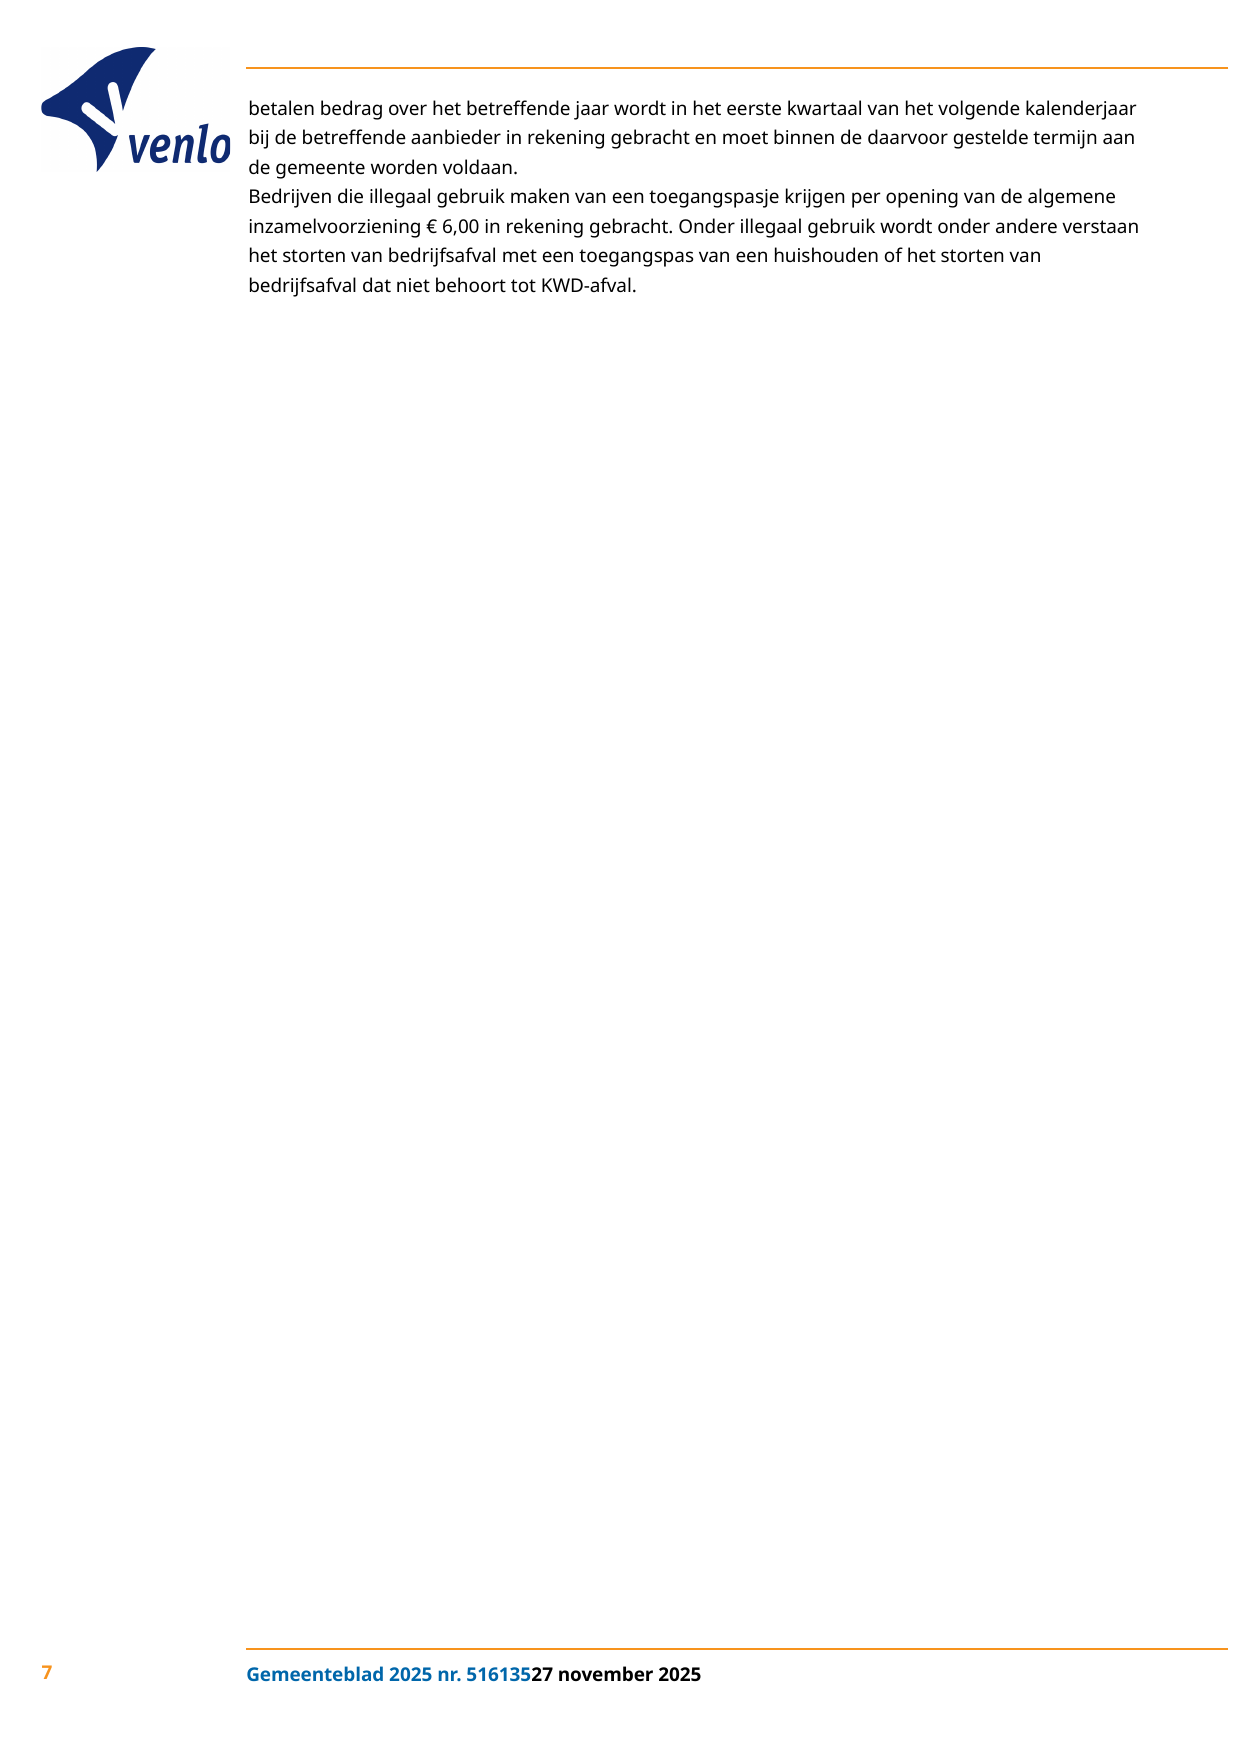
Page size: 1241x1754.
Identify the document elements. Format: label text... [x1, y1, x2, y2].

picture [41, 47, 231, 172]
text Bedrijven die illegaal gebruik maken van een toegangspasje krijgen per opening van de algemene inzamelvoorziening € 6,00 in rekening gebracht. Onder illegaal gebruik wordt onder andere verstaan het storten van bedrijfsafval met een toegangspas van een huishouden of het storten van bedrijfsafval dat niet behoort tot KWD-afval. [248, 183, 1152, 298]
text betalen bedrag over het betreffende jaar wordt in het eerste kwartaal van het volgende kalenderjaar bij de betreffende aanbieder in rekening gebracht en moet binnen de daarvoor gestelde termijn aan de gemeente worden voldaan. [248, 95, 1152, 180]
